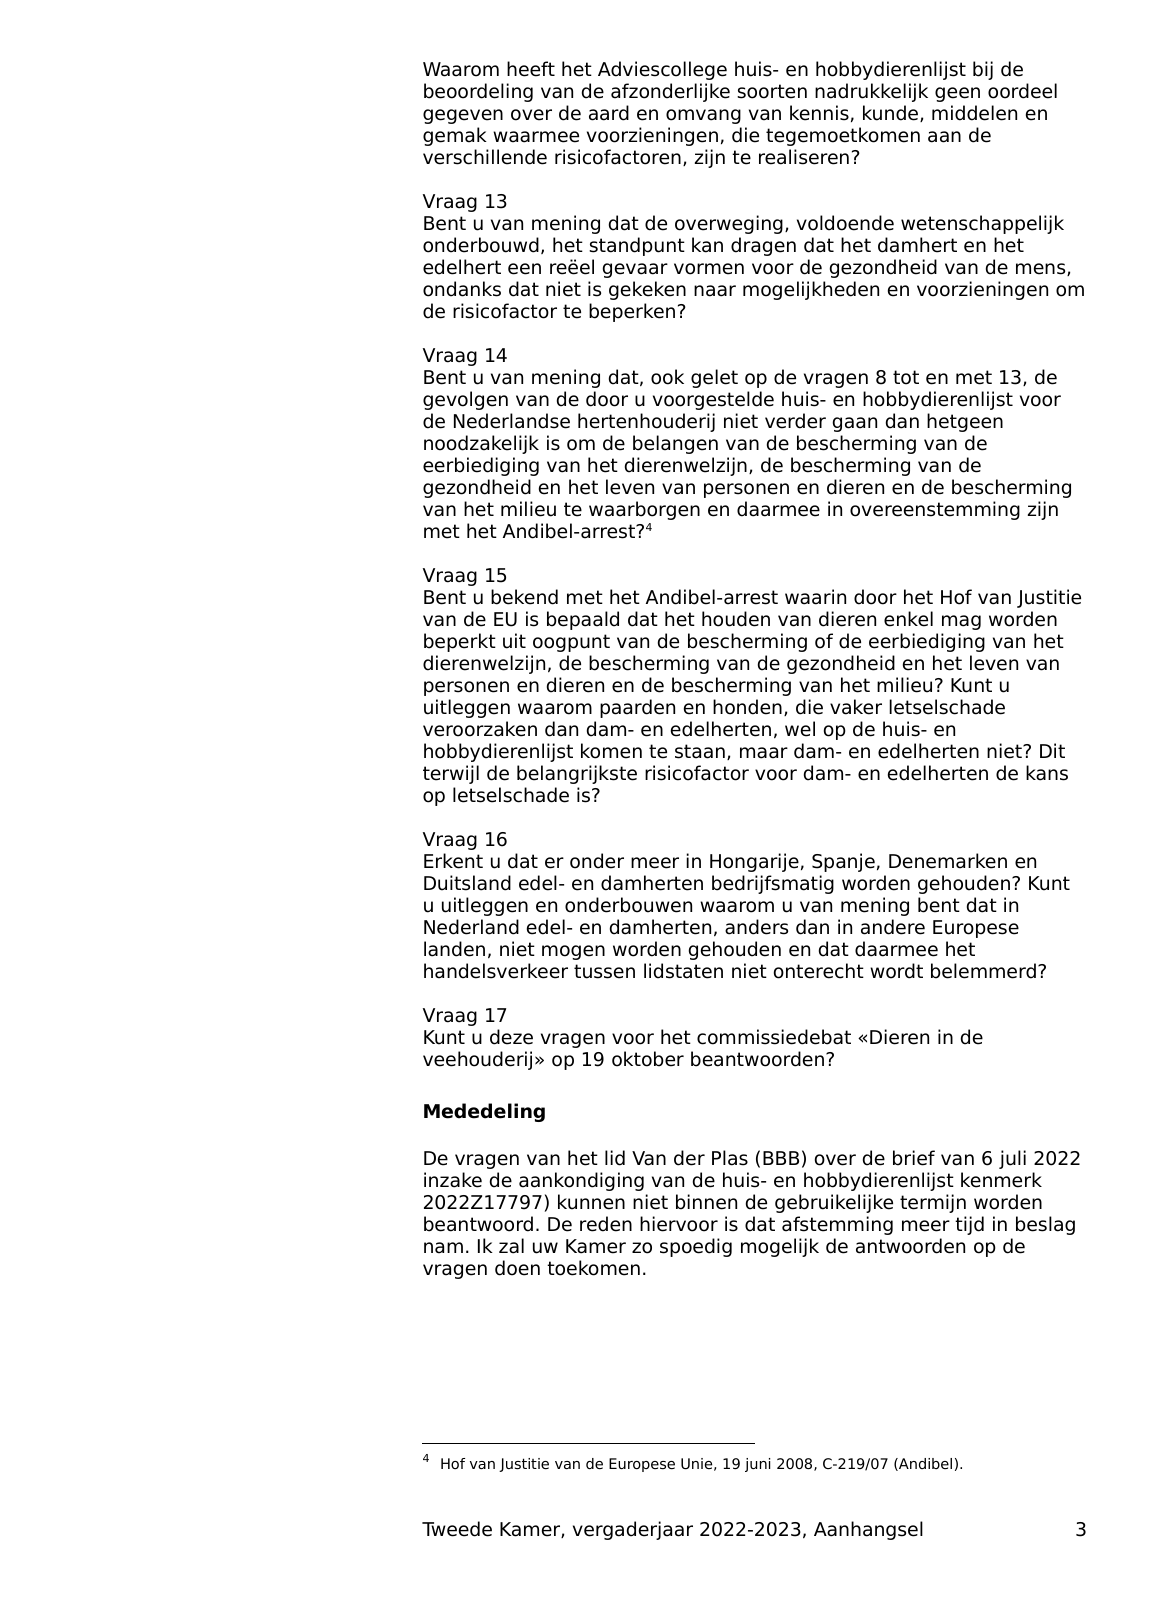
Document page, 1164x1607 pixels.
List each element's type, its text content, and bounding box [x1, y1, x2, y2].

text Bent u van mening dat de overweging, voldoende wetenschappelijk onderbouwd, het standpunt kan dragen dat het damhert en het edelhert een reëel gevaar vormen voor de gezondheid van de mens, ondanks dat niet is gekeken naar mogelijkheden en voorzieningen om de risicofactor te beperken? [422, 213, 1087, 323]
text Vraag 15 [422, 565, 1087, 587]
text De vragen van het lid Van der Plas (BBB) over de brief van 6 juli 2022 inzake de aankondiging van de huis- en hobbydierenlijst kenmerk 2022Z17797) kunnen niet binnen de gebruikelijke termijn worden beantwoord. De reden hiervoor is dat afstemming meer tijd in beslag nam. Ik zal uw Kamer zo spoedig mogelijk de antwoorden op de vragen doen toekomen. [422, 1148, 1087, 1280]
text Hof van Justitie van de Europese Unie, 19 juni 2008, C-219/07 (Andibel). [422, 1452, 1087, 1474]
text Kunt u deze vragen voor het commissiedebat «Dieren in de veehouderij» op 19 oktober beantwoorden? [422, 1027, 1087, 1071]
text Bent u van mening dat, ook gelet op de vragen 8 tot en met 13, de gevolgen van de door u voorgestelde huis- en hobbydierenlijst voor de Nederlandse hertenhouderij niet verder gaan dan hetgeen noodzakelijk is om de belangen van de bescherming van de eerbiediging van het dierenwelzijn, de bescherming van de gezondheid en het leven van personen en dieren en de bescherming van het milieu te waarborgen en daarmee in overeenstemming zijn met het Andibel-arrest? [422, 367, 1087, 543]
text Vraag 17 [422, 1005, 1087, 1027]
text Erkent u dat er onder meer in Hongarije, Spanje, Denemarken en Duitsland edel- en damherten bedrijfsmatig worden gehouden? Kunt u uitleggen en onderbouwen waarom u van mening bent dat in Nederland edel- en damherten, anders dan in andere Europese landen, niet mogen worden gehouden en dat daarmee het handelsverkeer tussen lidstaten niet onterecht wordt belemmerd? [422, 851, 1087, 983]
text Waarom heeft het Adviescollege huis- en hobbydierenlijst bij de beoordeling van de afzonderlijke soorten nadrukkelijk geen oordeel gegeven over de aard en omvang van kennis, kunde, middelen en gemak waarmee voorzieningen, die tegemoetkomen aan de verschillende risicofactoren, zijn te realiseren? [422, 59, 1087, 169]
text Vraag 13 [422, 191, 1087, 213]
text Vraag 14 [422, 345, 1087, 367]
text Bent u bekend met het Andibel-arrest waarin door het Hof van Justitie van de EU is bepaald dat het houden van dieren enkel mag worden beperkt uit oogpunt van de bescherming of de eerbiediging van het dierenwelzijn, de bescherming van de gezondheid en het leven van personen en dieren en de bescherming van het milieu? Kunt u uitleggen waarom paarden en honden, die vaker letselschade veroorzaken dan dam- en edelherten, wel op de huis- en hobbydierenlijst komen te staan, maar dam- en edelherten niet? Dit terwijl de belangrijkste risicofactor voor dam- en edelherten de kans op letselschade is? [422, 587, 1087, 807]
subtitle Mededeling [422, 1101, 1087, 1123]
text Vraag 16 [422, 829, 1087, 851]
